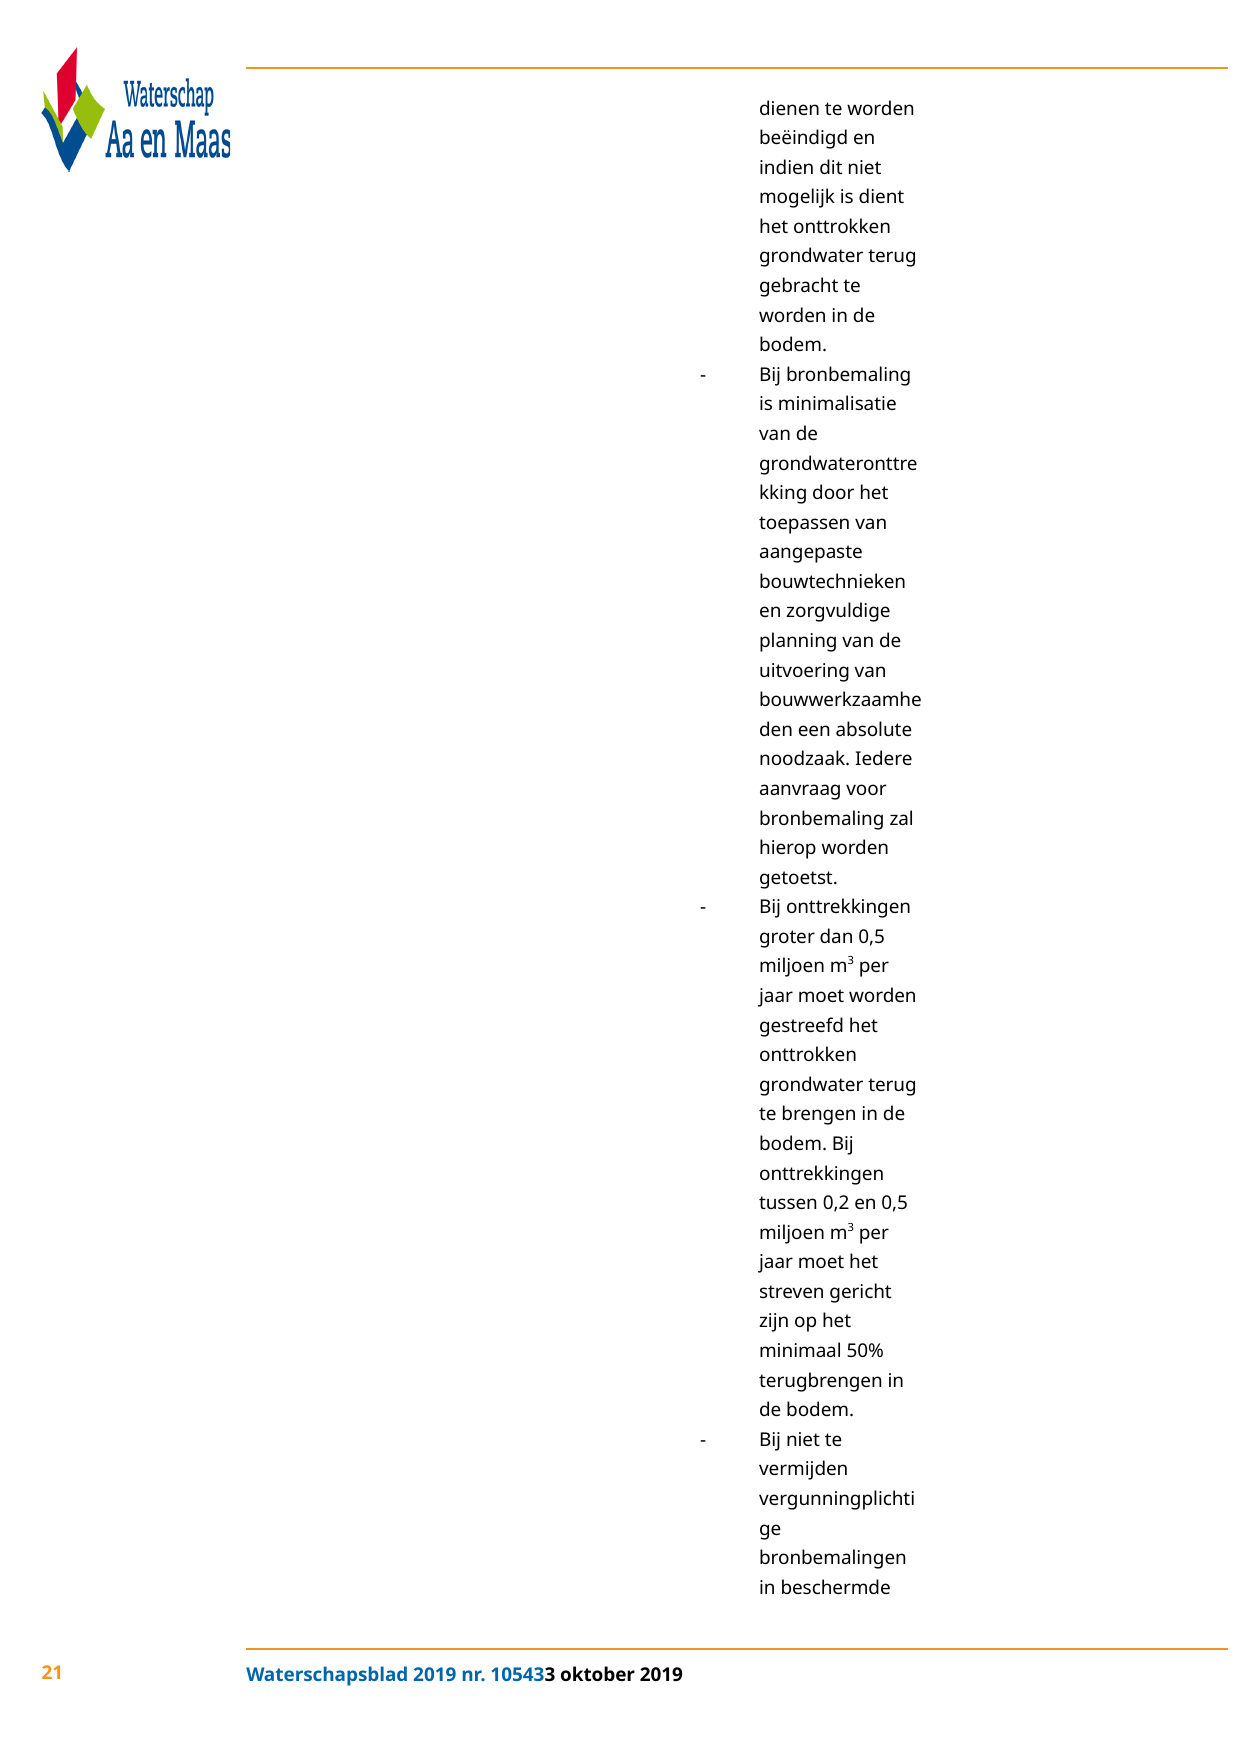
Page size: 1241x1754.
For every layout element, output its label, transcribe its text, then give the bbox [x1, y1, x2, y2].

table_cell [474, 95, 700, 1600]
table_cell dienen te worden beëindigd en indien dit niet mogelijk is dient het onttrokken grondwater terug gebracht te worden in de bodem. Bij bronbemaling is minimalisatie van de grondwateronttrekking door het toepassen van aangepaste bouwtechnieken en zorgvuldige planning van de uitvoering van bouwwerkzaamheden een absolute noodzaak. Iedere aanvraag voor bronbemaling zal hierop worden getoetst. Bij onttrekkingen groter dan 0,5 miljoen m3 per jaar moet worden gestreefd het onttrokken grondwater terug te brengen in de bodem. Bij onttrekkingen tussen 0,2 en 0,5 miljoen m3 per jaar moet het streven gericht zijn op het minimaal 50% terugbrengen in de bodem. Bij niet te vermijden vergunningplichtige bronbemalingen in beschermde [700, 95, 926, 1600]
table_cell [926, 95, 1152, 1600]
picture [41, 47, 231, 172]
table_cell [248, 95, 474, 1600]
